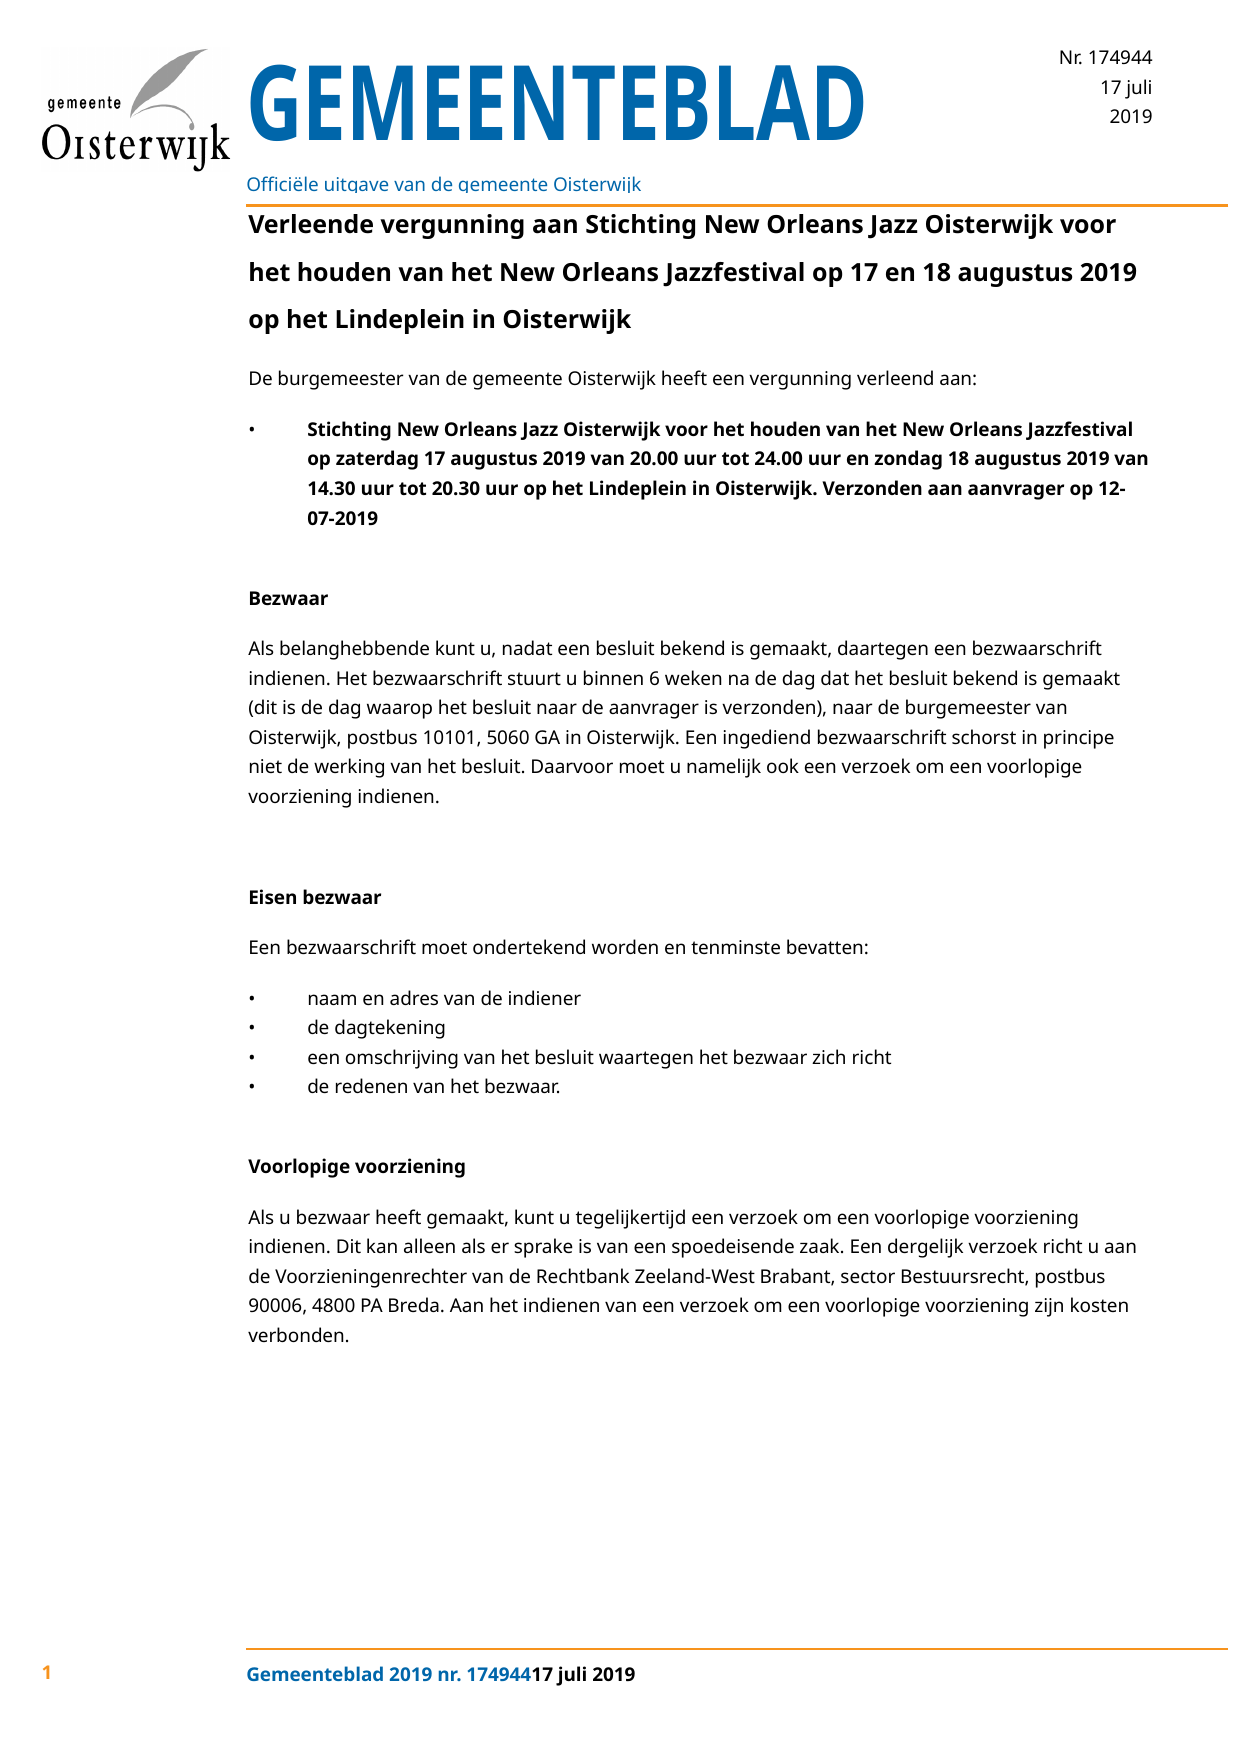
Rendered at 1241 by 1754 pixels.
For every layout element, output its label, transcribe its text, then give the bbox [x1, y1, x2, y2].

picture [41, 47, 231, 172]
text De burgemeester van de gemeente Oisterwijk heeft een vergunning verleend aan: [248, 366, 1152, 391]
text Voorlopige voorziening [248, 1153, 1152, 1179]
list Stichting New Orleans Jazz Oisterwijk voor het houden van het New Orleans Jazzfestival op zaterdag 17 augustus 2019 van 20.00 uur tot 24.00 uur en zondag 18 augustus 2019 van 14.30 uur tot 20.30 uur op het Lindeplein in Oisterwijk. Verzonden aan aanvrager op 12-07-2019 [248, 416, 1152, 530]
text Bezwaar [248, 585, 1152, 610]
text Een bezwaarschrift moet ondertekend worden en tenminste bevatten: [248, 934, 1152, 960]
text Als u bezwaar heeft gemaakt, kunt u tegelijkertijd een verzoek om een voorlopige voorziening indienen. Dit kan alleen als er sprake is van een spoedeisende zaak. Een dergelijk verzoek richt u aan de Voorzieningenrechter van de Rechtbank Zeeland-West Brabant, sector Bestuursrecht, postbus 90006, 4800 PA Breda. Aan het indienen van een verzoek om een voorlopige voorziening zijn kosten verbonden. [248, 1204, 1152, 1348]
list de dagtekening [248, 1014, 1152, 1040]
list naam en adres van de indiener [248, 985, 1152, 1010]
text Eisen bezwaar [248, 884, 1152, 909]
list de redenen van het bezwaar. [248, 1073, 1152, 1099]
text Als belanghebbende kunt u, nadat een besluit bekend is gemaakt, daartegen een bezwaarschrift indienen. Het bezwaarschrift stuurt u binnen 6 weken na de dag dat het besluit bekend is gemaakt (dit is de dag waarop het besluit naar de aanvrager is verzonden), naar de burgemeester van Oisterwijk, postbus 10101, 5060 GA in Oisterwijk. Een ingediend bezwaarschrift schorst in principe niet de werking van het besluit. Daarvoor moet u namelijk ook een verzoek om een voorlopige voorziening indienen. [248, 635, 1152, 809]
text Verleende vergunning aan Stichting New Orleans Jazz Oisterwijk voor het houden van het New Orleans Jazzfestival op 17 en 18 augustus 2019 op het Lindeplein in Oisterwijk [248, 207, 1152, 336]
list een omschrijving van het besluit waartegen het bezwaar zich richt [248, 1044, 1152, 1069]
